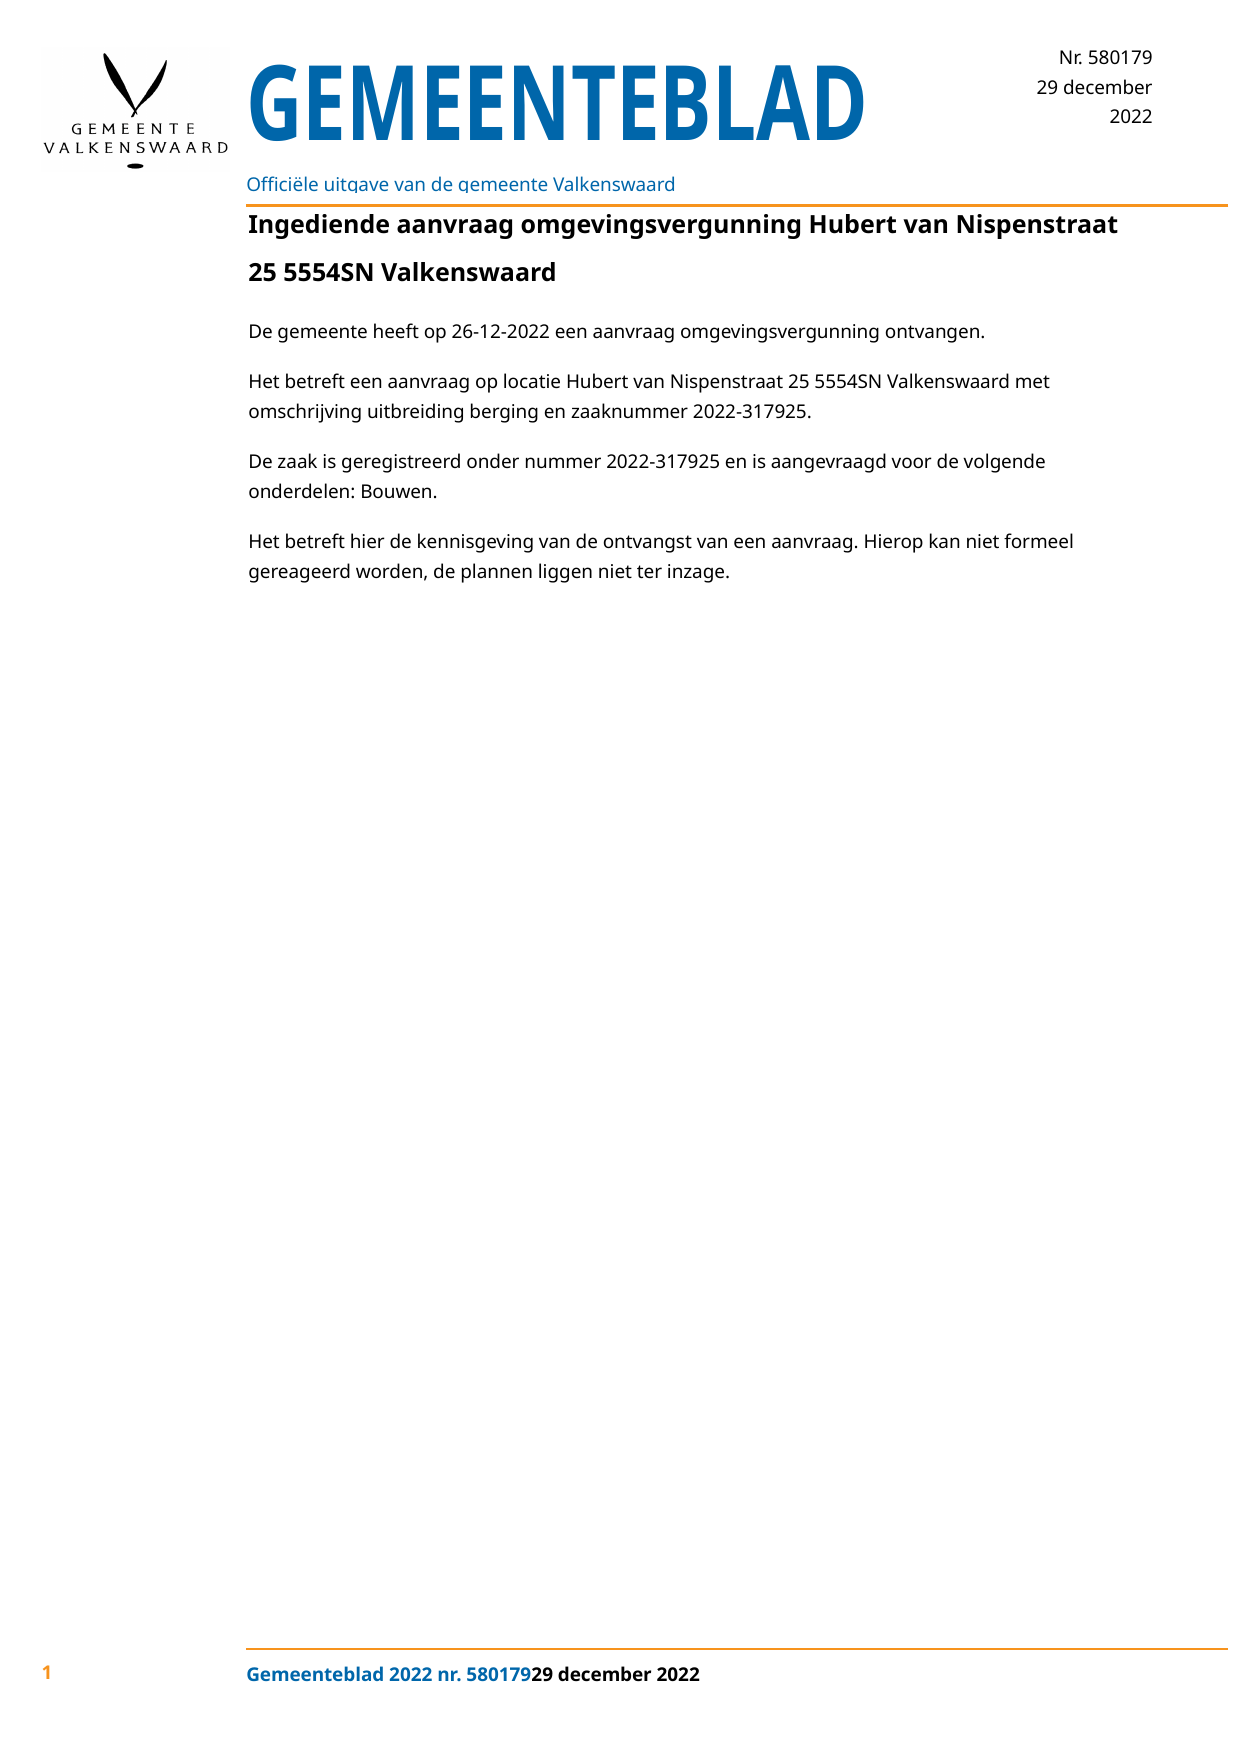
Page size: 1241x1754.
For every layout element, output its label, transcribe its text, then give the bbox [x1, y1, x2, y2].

text De gemeente heeft op 26-12-2022 een aanvraag omgevingsvergunning ontvangen. [248, 318, 1152, 344]
text De zaak is geregistreerd onder nummer 2022-317925 en is aangevraagd voor de volgende onderdelen: Bouwen. [248, 448, 1152, 504]
text Ingediende aanvraag omgevingsvergunning Hubert van Nispenstraat 25 5554SN Valkenswaard [248, 207, 1152, 288]
picture [41, 47, 231, 172]
text Het betreft hier de kennisgeving van de ontvangst van een aanvraag. Hierop kan niet formeel gereageerd worden, de plannen liggen niet ter inzage. [248, 528, 1152, 584]
text Het betreft een aanvraag op locatie Hubert van Nispenstraat 25 5554SN Valkenswaard met omschrijving uitbreiding berging en zaaknummer 2022-317925. [248, 368, 1152, 424]
